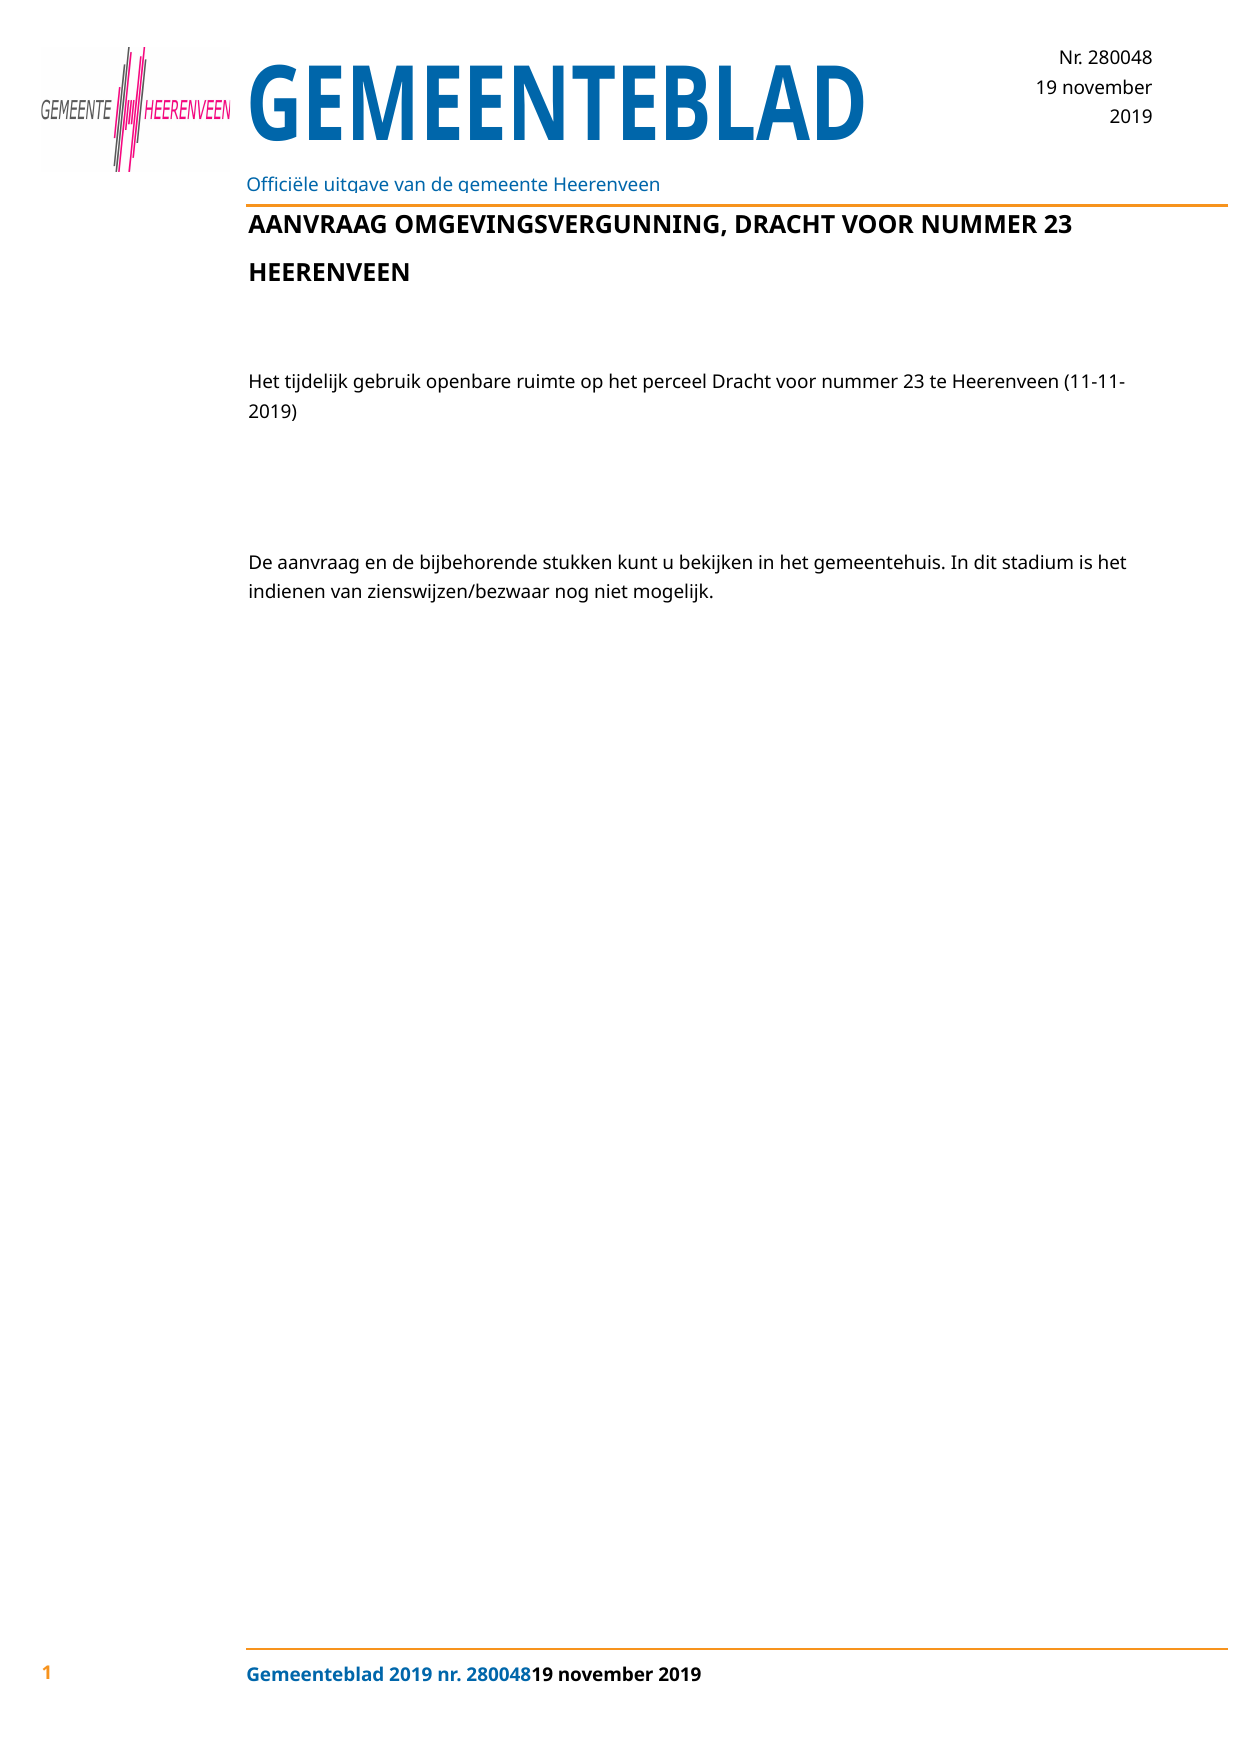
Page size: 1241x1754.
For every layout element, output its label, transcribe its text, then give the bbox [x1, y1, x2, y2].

text Het tijdelijk gebruik openbare ruimte op het perceel Dracht voor nummer 23 te Heerenveen (11-11-2019) [248, 368, 1152, 424]
picture [41, 47, 231, 172]
text De aanvraag en de bijbehorende stukken kunt u bekijken in het gemeentehuis. In dit stadium is het indienen van zienswijzen/bezwaar nog niet mogelijk. [248, 549, 1152, 604]
text AANVRAAG OMGEVINGSVERGUNNING, DRACHT VOOR NUMMER 23 HEERENVEEN [248, 207, 1152, 288]
